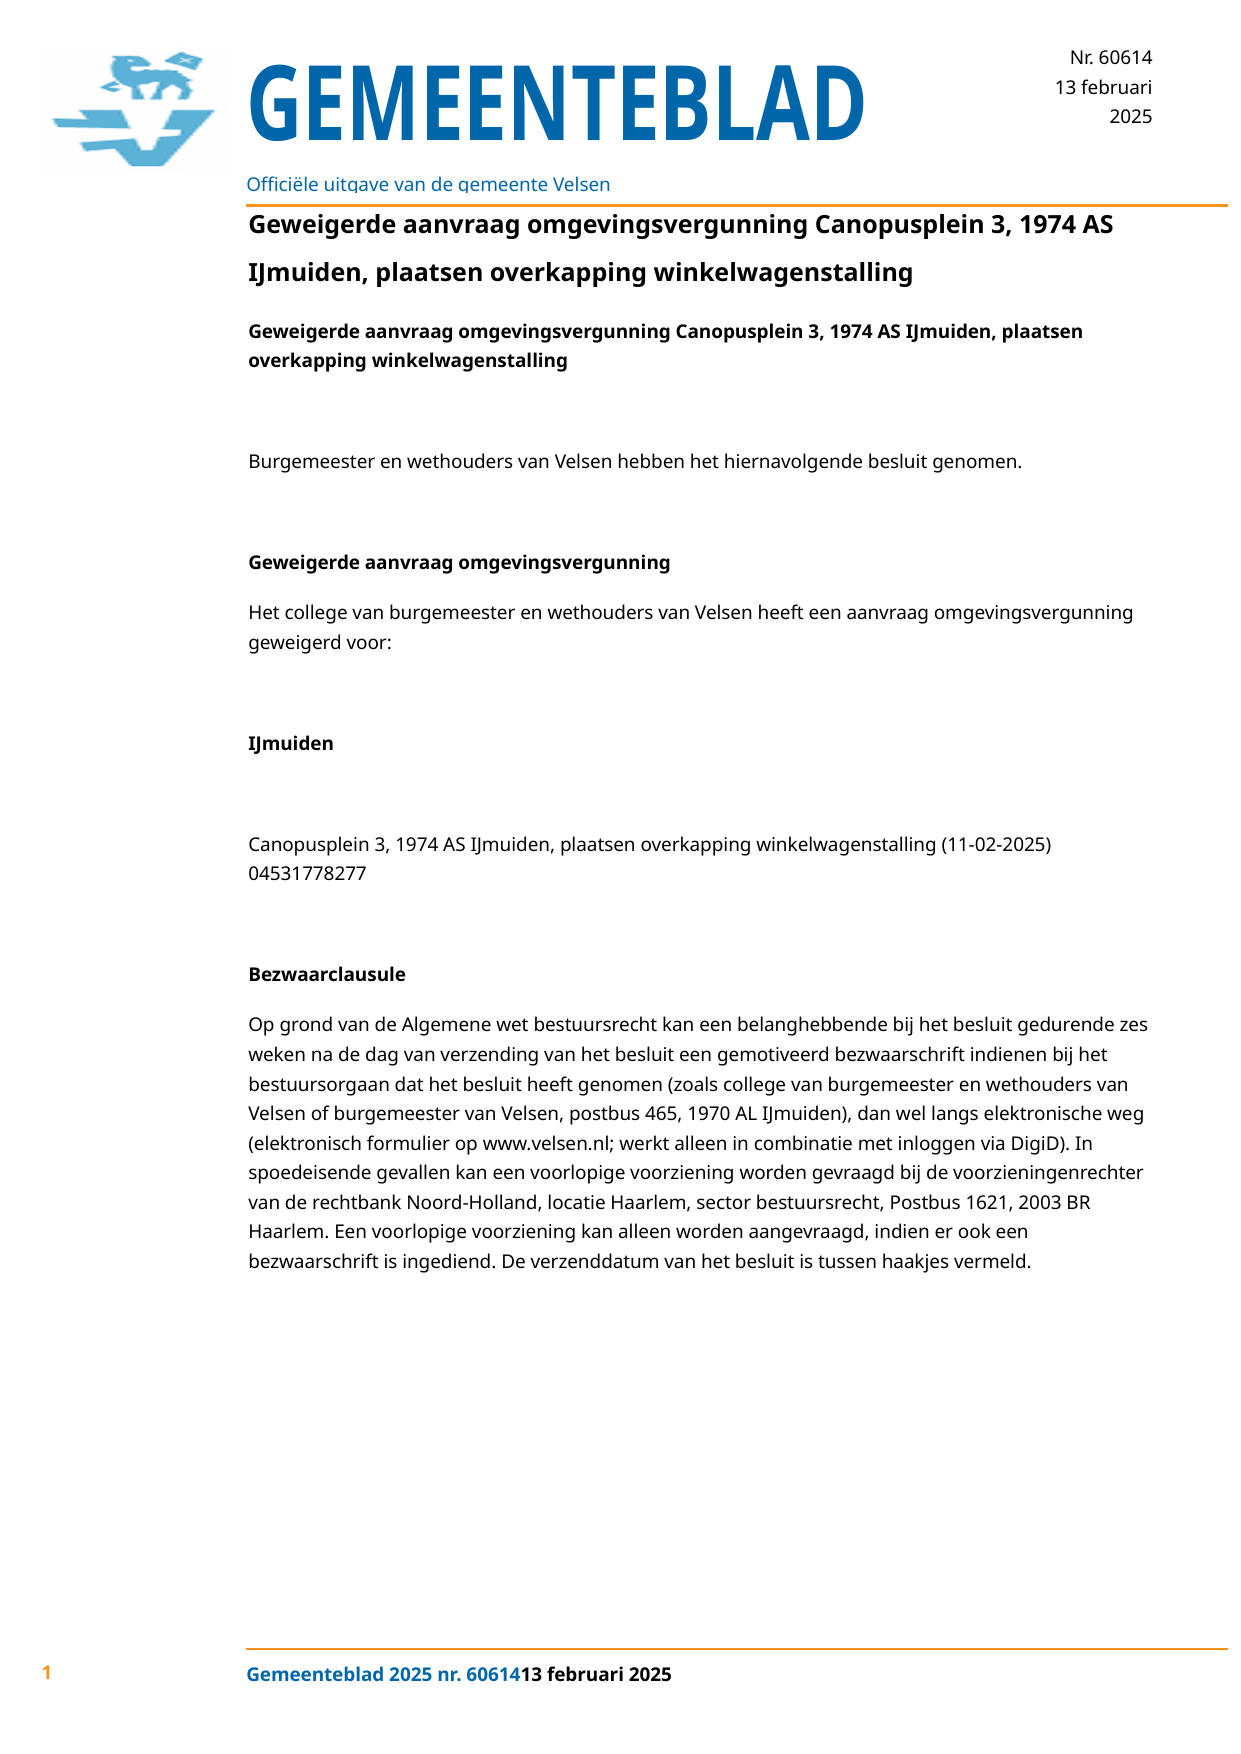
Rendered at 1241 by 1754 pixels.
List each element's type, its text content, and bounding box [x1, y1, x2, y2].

text IJmuiden [248, 730, 1152, 756]
text Geweigerde aanvraag omgevingsvergunning Canopusplein 3, 1974 AS IJmuiden, plaatsen overkapping winkelwagenstalling [248, 207, 1152, 288]
text Geweigerde aanvraag omgevingsvergunning Canopusplein 3, 1974 AS IJmuiden, plaatsen overkapping winkelwagenstalling [248, 318, 1152, 373]
text Canopusplein 3, 1974 AS IJmuiden, plaatsen overkapping winkelwagenstalling (11-02-2025) 04531778277 [248, 831, 1152, 886]
text Geweigerde aanvraag omgevingsvergunning [248, 549, 1152, 575]
picture [41, 47, 231, 172]
text Burgemeester en wethouders van Velsen hebben het hiernavolgende besluit genomen. [248, 448, 1152, 474]
text Op grond van de Algemene wet bestuursrecht kan een belanghebbende bij het besluit gedurende zes weken na de dag van verzending van het besluit een gemotiveerd bezwaarschrift indienen bij het bestuursorgaan dat het besluit heeft genomen (zoals college van burgemeester en wethouders van Velsen of burgemeester van Velsen, postbus 465, 1970 AL IJmuiden), dan wel langs elektronische weg (elektronisch formulier op www.velsen.nl; werkt alleen in combinatie met inloggen via DigiD). In spoedeisende gevallen kan een voorlopige voorziening worden gevraagd bij de voorzieningenrechter van de rechtbank Noord-Holland, locatie Haarlem, sector bestuursrecht, Postbus 1621, 2003 BR Haarlem. Een voorlopige voorziening kan alleen worden aangevraagd, indien er ook een bezwaarschrift is ingediend. De verzenddatum van het besluit is tussen haakjes vermeld. [248, 1012, 1152, 1274]
text Bezwaarclausule [248, 961, 1152, 987]
text Het college van burgemeester en wethouders van Velsen heeft een aanvraag omgevingsvergunning geweigerd voor: [248, 599, 1152, 655]
